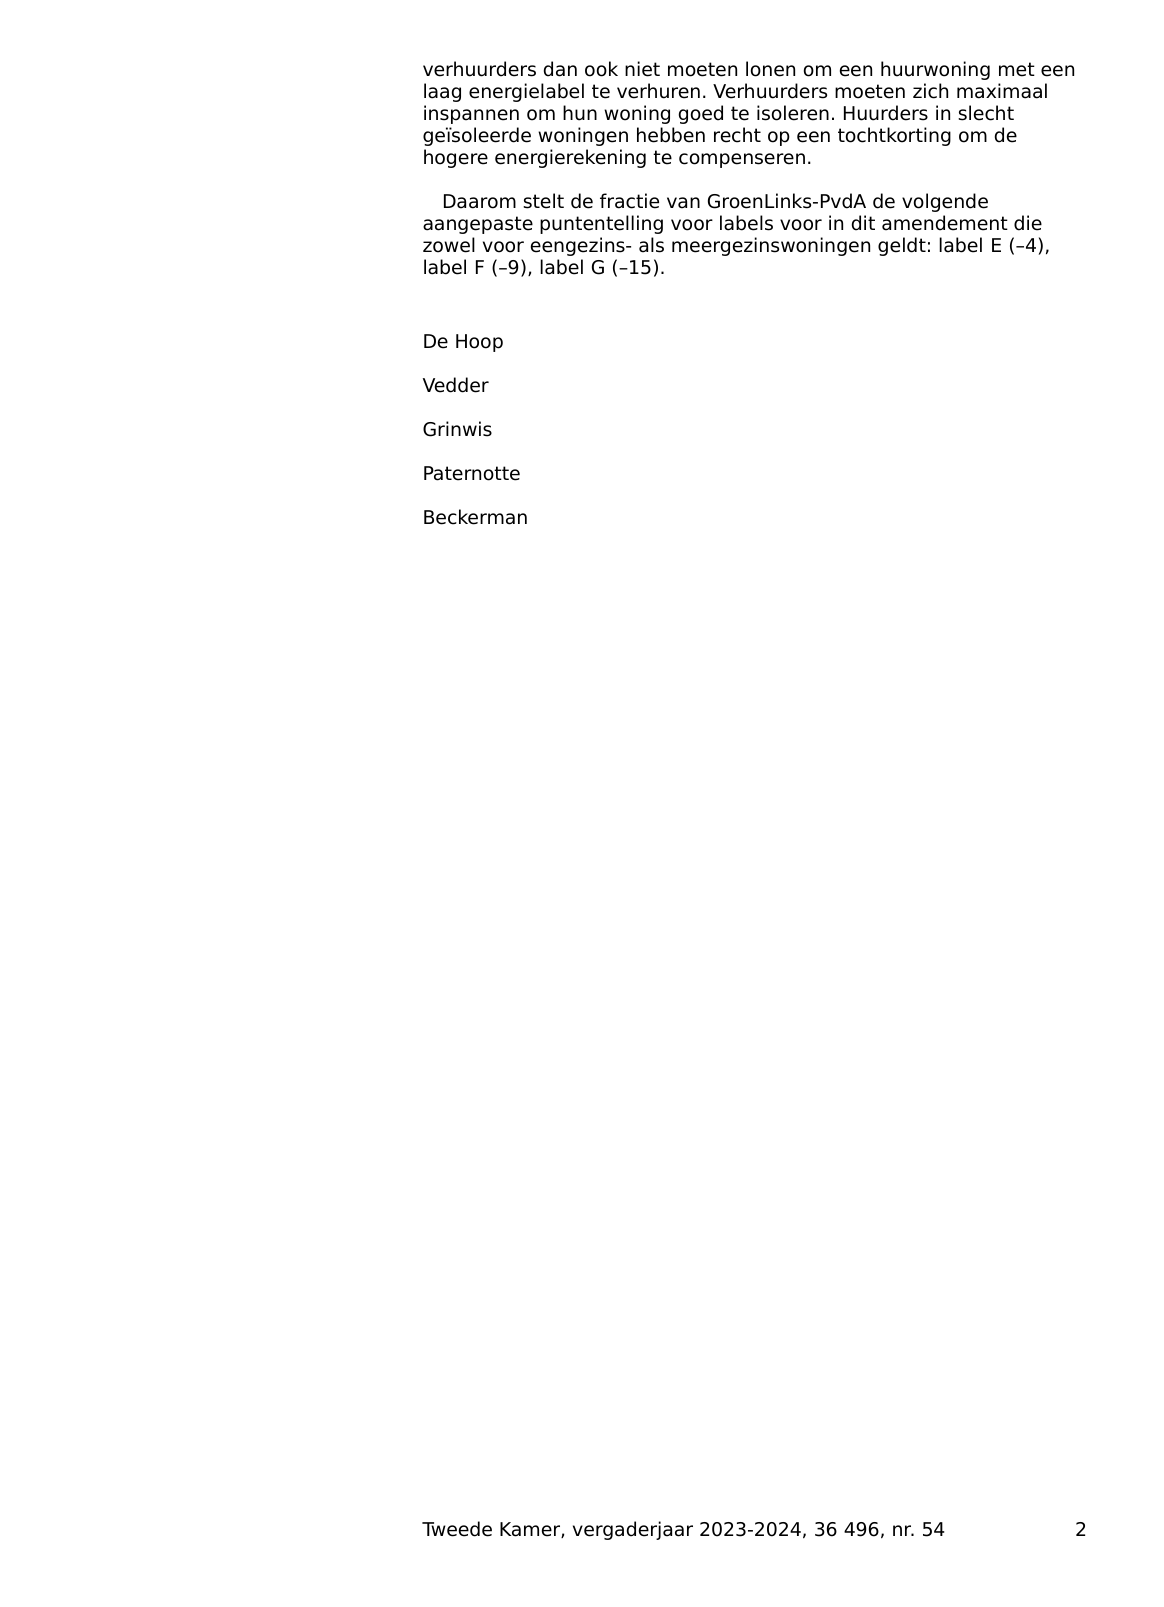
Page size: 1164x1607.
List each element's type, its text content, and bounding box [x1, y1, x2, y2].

text verhuurders dan ook niet moeten lonen om een huurwoning met een laag energielabel te verhuren. Verhuurders moeten zich maximaal inspannen om hun woning goed te isoleren. Huurders in slecht geïsoleerde woningen hebben recht op een tochtkorting om de hogere energierekening te compenseren. [422, 59, 1087, 169]
text Daarom stelt de fractie van GroenLinks-PvdA de volgende aangepaste puntentelling voor labels voor in dit amendement die zowel voor eengezins- als meergezinswoningen geldt: label E (–4), label F (–9), label G (–15). [422, 191, 1087, 279]
text De Hoop Vedder Grinwis Paternotte Beckerman [422, 309, 1087, 529]
